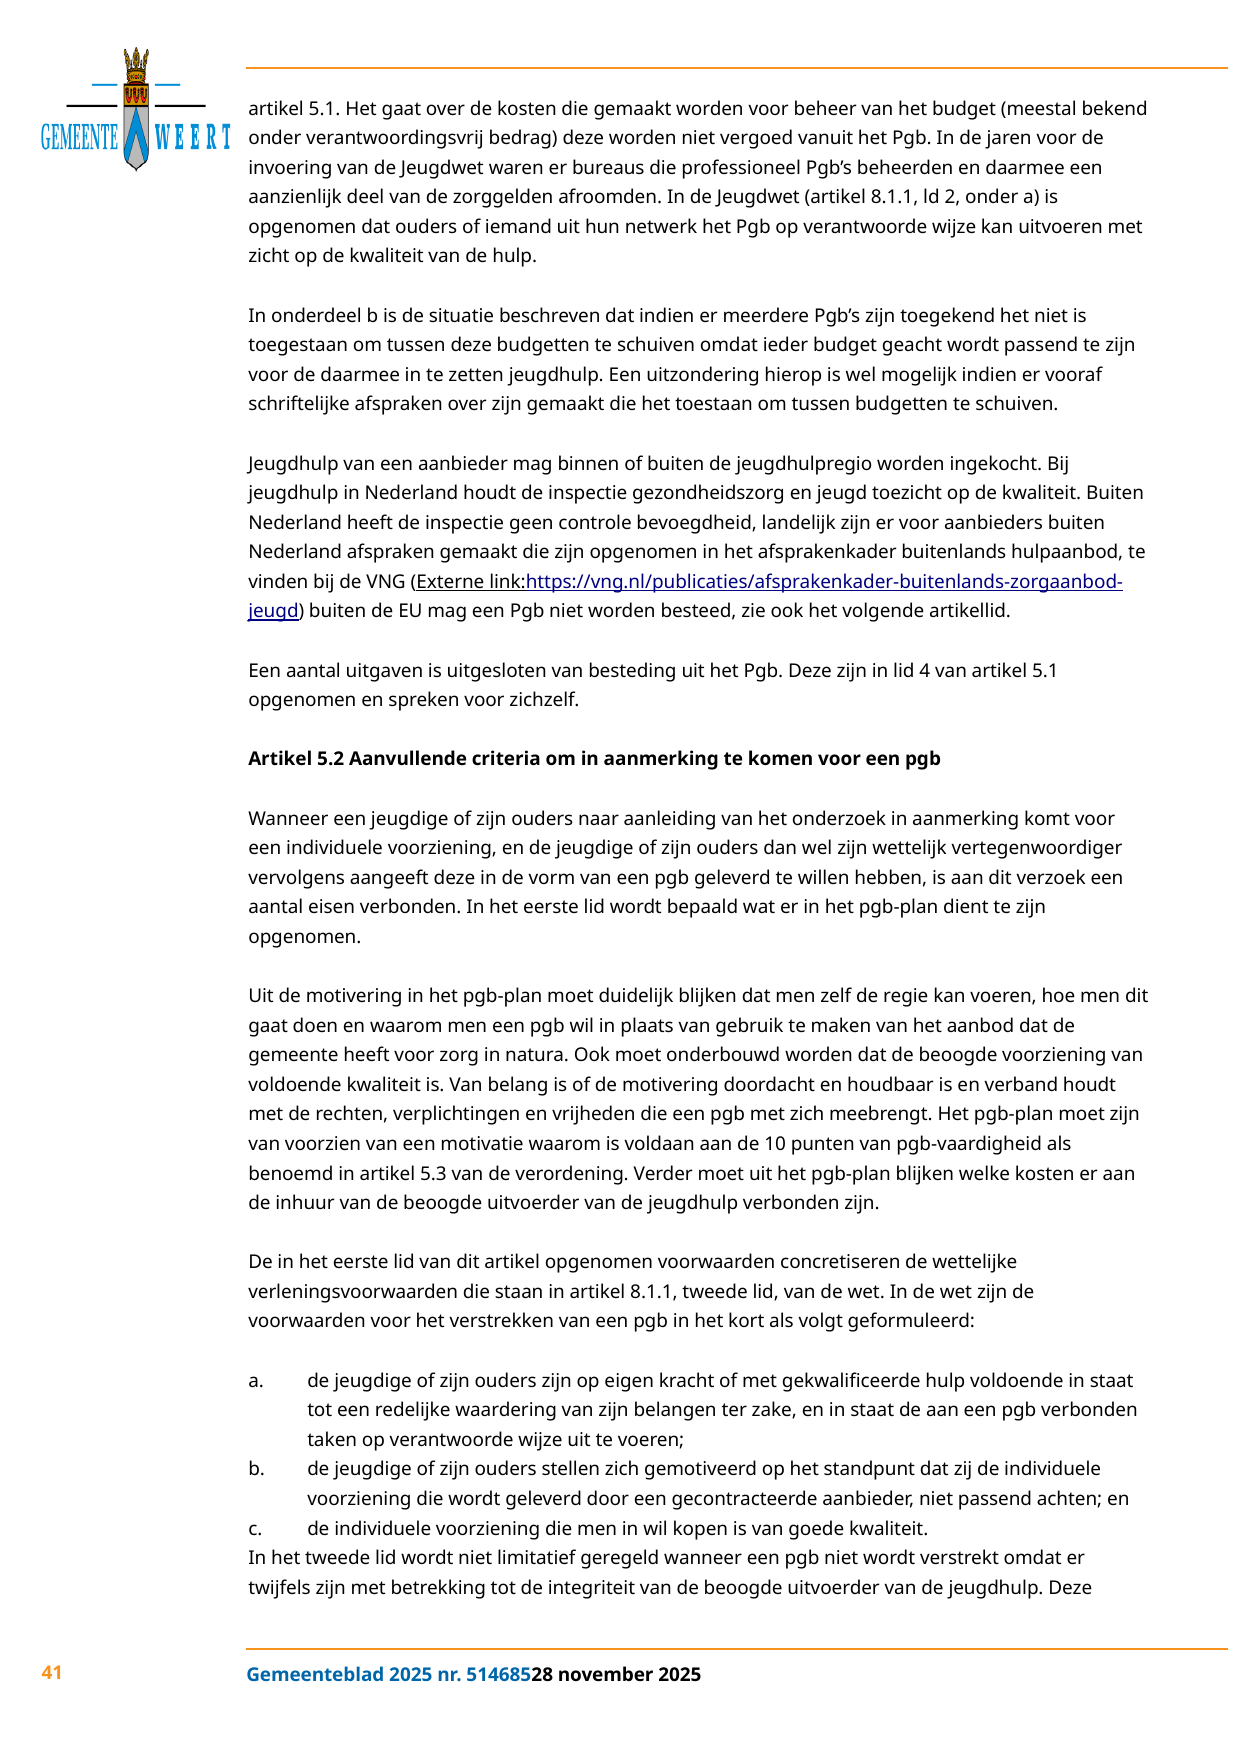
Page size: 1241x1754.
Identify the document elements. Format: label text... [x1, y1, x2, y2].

text In het tweede lid wordt niet limitatief geregeld wanneer een pgb niet wordt verstrekt omdat er twijfels zijn met betrekking tot de integriteit van de beoogde uitvoerder van de jeugdhulp. Deze [248, 1544, 1152, 1600]
list de individuele voorziening die men in wil kopen is van goede kwaliteit. [248, 1515, 1152, 1541]
list de jeugdige of zijn ouders zijn op eigen kracht of met gekwalificeerde hulp voldoende in staat tot een redelijke waardering van zijn belangen ter zake, en in staat de aan een pgb verbonden taken op verantwoorde wijze uit te voeren; [248, 1367, 1152, 1452]
text Uit de motivering in het pgb-plan moet duidelijk blijken dat men zelf de regie kan voeren, hoe men dit gaat doen en waarom men een pgb wil in plaats van gebruik te maken van het aanbod dat de gemeente heeft voor zorg in natura. Ook moet onderbouwd worden dat de beoogde voorziening van voldoende kwaliteit is. Van belang is of de motivering doordacht en houdbaar is en verband houdt met de rechten, verplichtingen en vrijheden die een pgb met zich meebrengt. Het pgb-plan moet zijn van voorzien van een motivatie waarom is voldaan aan de 10 punten van pgb-vaardigheid als benoemd in artikel 5.3 van de verordening. Verder moet uit het pgb-plan blijken welke kosten er aan de inhuur van de beoogde uitvoerder van de jeugdhulp verbonden zijn. [248, 982, 1152, 1215]
text Jeugdhulp van een aanbieder mag binnen of buiten de jeugdhulpregio worden ingekocht. Bij jeugdhulp in Nederland houdt de inspectie gezondheidszorg en jeugd toezicht op de kwaliteit. Buiten Nederland heeft de inspectie geen controle bevoegdheid, landelijk zijn er voor aanbieders buiten Nederland afspraken gemaakt die zijn opgenomen in het afsprakenkader buitenlands hulpaanbod, te vinden bij de VNG (Externe link:https://vng.nl/publicaties/afsprakenkader-buitenlands-zorgaanbod-jeugd) buiten de EU mag een Pgb niet worden besteed, zie ook het volgende artikellid. [248, 450, 1152, 623]
list de jeugdige of zijn ouders stellen zich gemotiveerd op het standpunt dat zij de individuele voorziening die wordt geleverd door een gecontracteerde aanbieder, niet passend achten; en [248, 1456, 1152, 1511]
text Een aantal uitgaven is uitgesloten van besteding uit het Pgb. Deze zijn in lid 4 van artikel 5.1 opgenomen en spreken voor zichzelf. [248, 657, 1152, 712]
text artikel 5.1. Het gaat over de kosten die gemaakt worden voor beheer van het budget (meestal bekend onder verantwoordingsvrij bedrag) deze worden niet vergoed vanuit het Pgb. In de jaren voor de invoering van de Jeugdwet waren er bureaus die professioneel Pgb’s beheerden en daarmee een aanzienlijk deel van de zorggelden afroomden. In de Jeugdwet (artikel 8.1.1, ld 2, onder a) is opgenomen dat ouders of iemand uit hun netwerk het Pgb op verantwoorde wijze kan uitvoeren met zicht op de kwaliteit van de hulp. [248, 95, 1152, 268]
text In onderdeel b is de situatie beschreven dat indien er meerdere Pgb’s zijn toegekend het niet is toegestaan om tussen deze budgetten te schuiven omdat ieder budget geacht wordt passend te zijn voor de daarmee in te zetten jeugdhulp. Een uitzondering hierop is wel mogelijk indien er vooraf schriftelijke afspraken over zijn gemaakt die het toestaan om tussen budgetten te schuiven. [248, 302, 1152, 416]
text Artikel 5.2 Aanvullende criteria om in aanmerking te komen voor een pgb [248, 746, 1152, 771]
picture [41, 47, 231, 172]
text De in het eerste lid van dit artikel opgenomen voorwaarden concretiseren de wettelijke verleningsvoorwaarden die staan in artikel 8.1.1, tweede lid, van de wet. In de wet zijn de voorwaarden voor het verstrekken van een pgb in het kort als volgt geformuleerd: [248, 1248, 1152, 1333]
text Wanneer een jeugdige of zijn ouders naar aanleiding van het onderzoek in aanmerking komt voor een individuele voorziening, en de jeugdige of zijn ouders dan wel zijn wettelijk vertegenwoordiger vervolgens aangeeft deze in de vorm van een pgb geleverd te willen hebben, is aan dit verzoek een aantal eisen verbonden. In het eerste lid wordt bepaald wat er in het pgb-plan dient te zijn opgenomen. [248, 805, 1152, 949]
